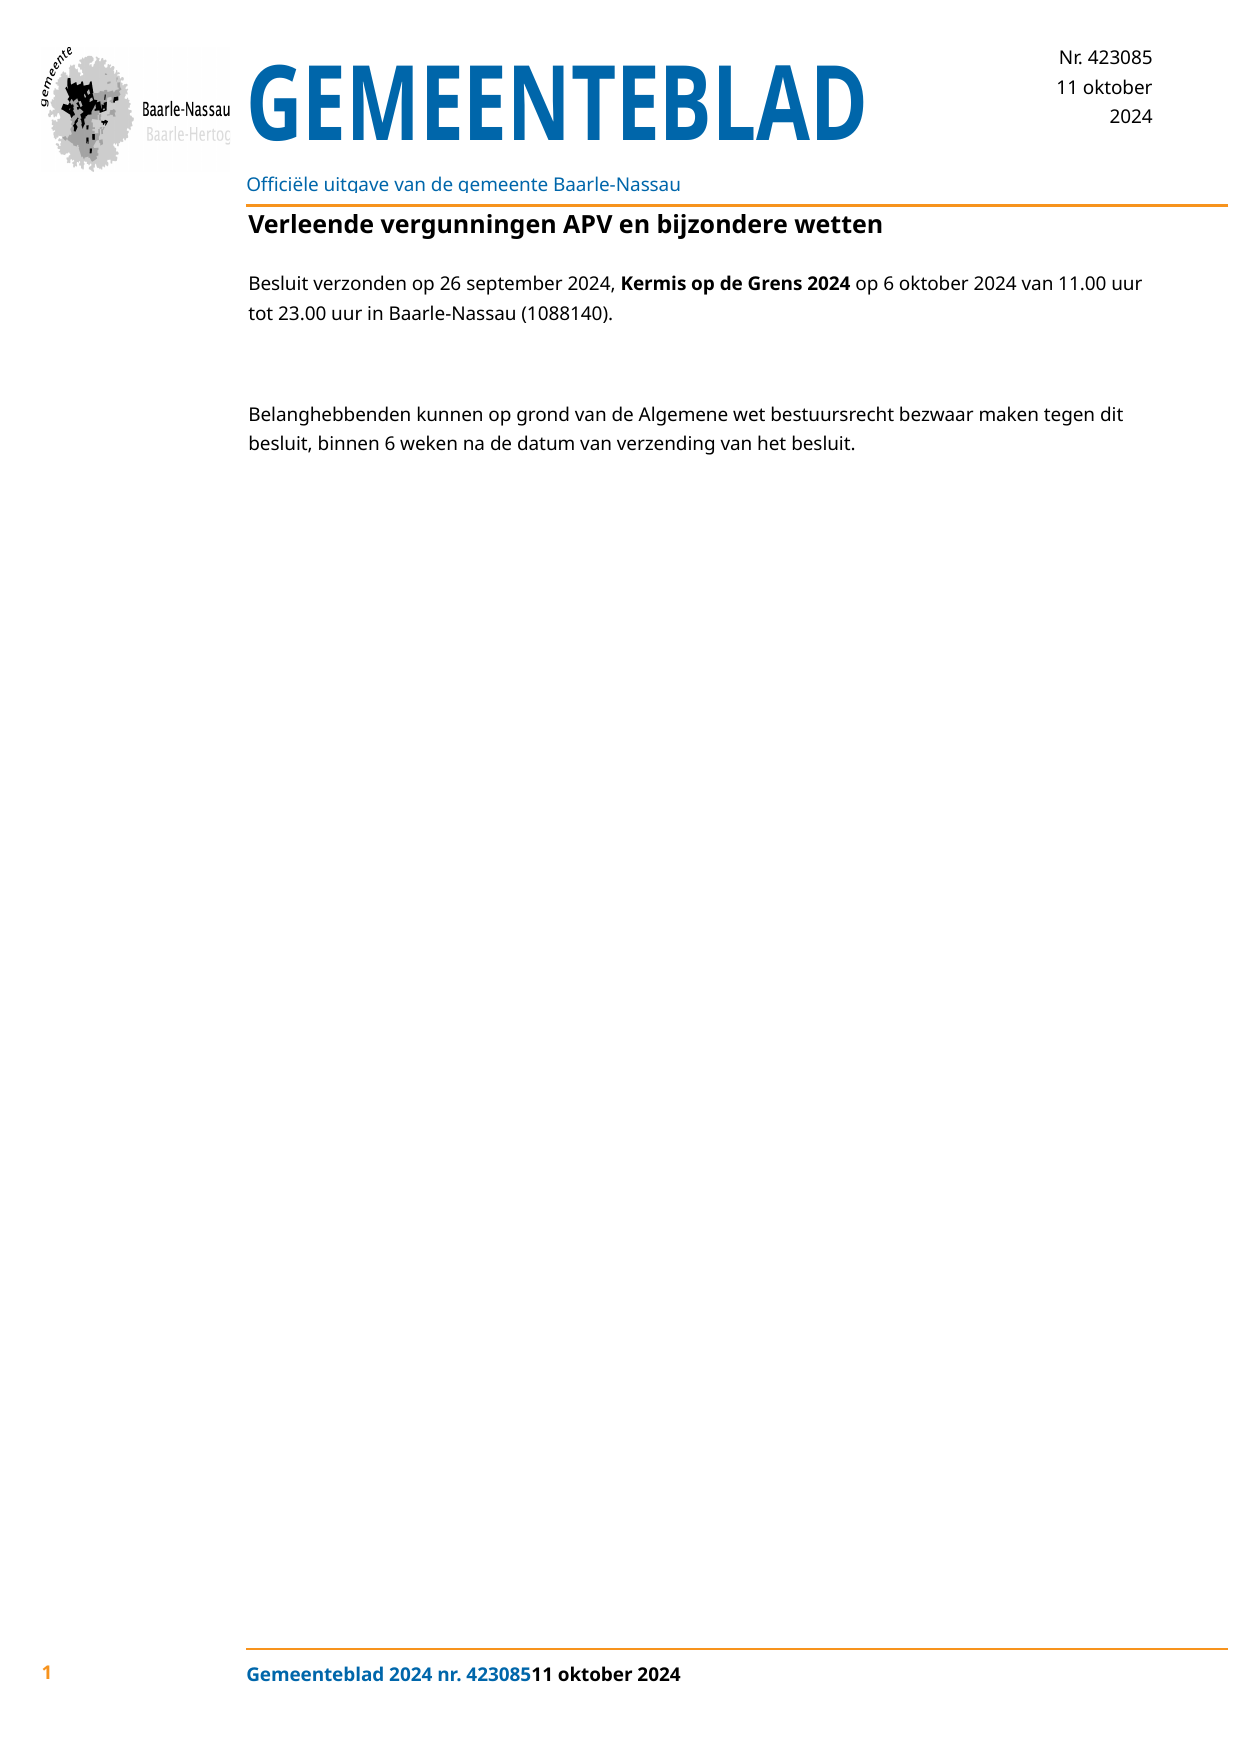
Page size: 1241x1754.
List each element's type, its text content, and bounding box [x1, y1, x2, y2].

text Belanghebbenden kunnen op grond van de Algemene wet bestuursrecht bezwaar maken tegen dit besluit, binnen 6 weken na de datum van verzending van het besluit. [248, 401, 1152, 456]
text Besluit verzonden op 26 september 2024, Kermis op de Grens 2024 op 6 oktober 2024 van 11.00 uur tot 23.00 uur in Baarle-Nassau (1088140). [248, 270, 1152, 326]
text Verleende vergunningen APV en bijzondere wetten [248, 207, 1152, 241]
picture [41, 47, 231, 172]
